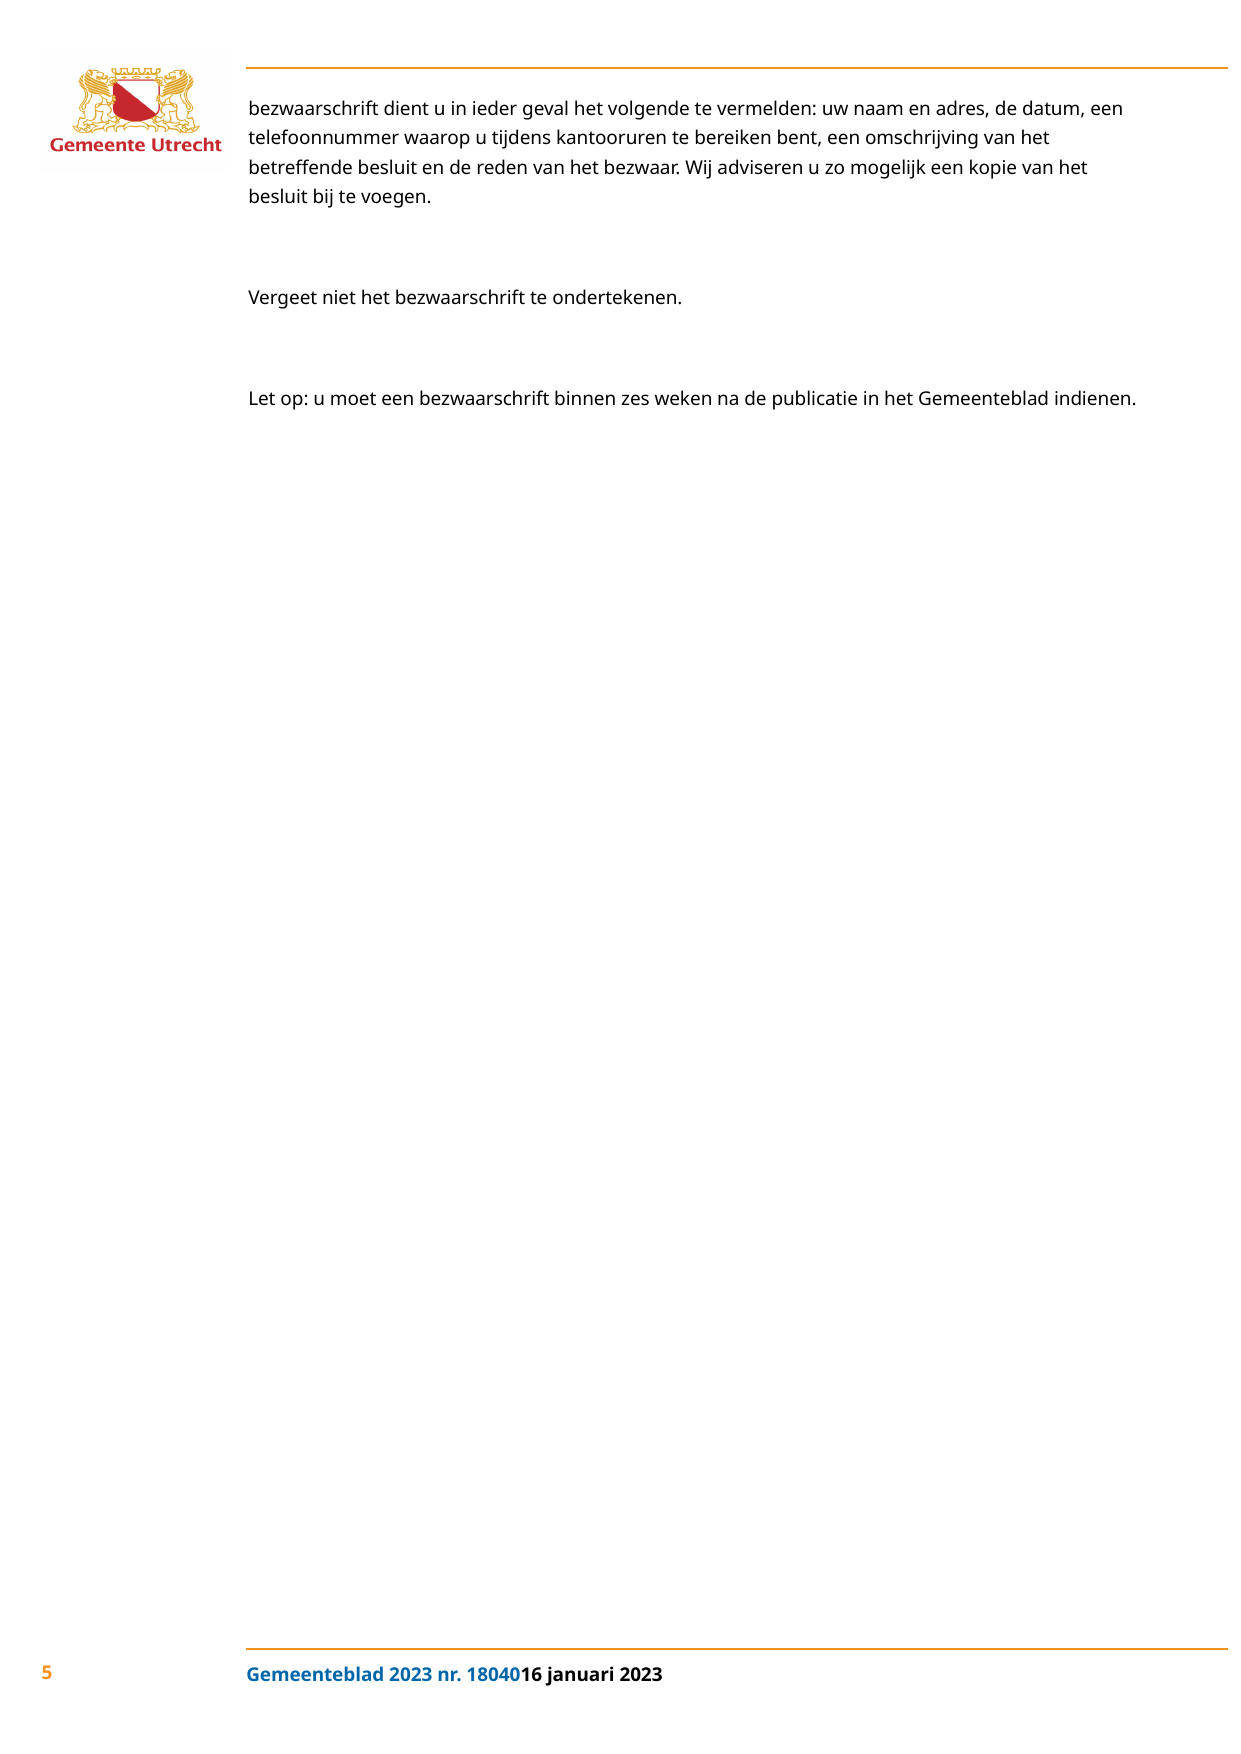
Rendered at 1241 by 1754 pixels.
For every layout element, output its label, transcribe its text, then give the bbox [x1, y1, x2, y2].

picture [41, 47, 231, 172]
text bezwaarschrift dient u in ieder geval het volgende te vermelden: uw naam en adres, de datum, een telefoonnummer waarop u tijdens kantooruren te bereiken bent, een omschrijving van het betreffende besluit en de reden van het bezwaar. Wij adviseren u zo mogelijk een kopie van het besluit bij te voegen. [248, 95, 1152, 209]
text Let op: u moet een bezwaarschrift binnen zes weken na de publicatie in het Gemeenteblad indienen. [248, 385, 1152, 411]
text Vergeet niet het bezwaarschrift te ondertekenen. [248, 284, 1152, 310]
